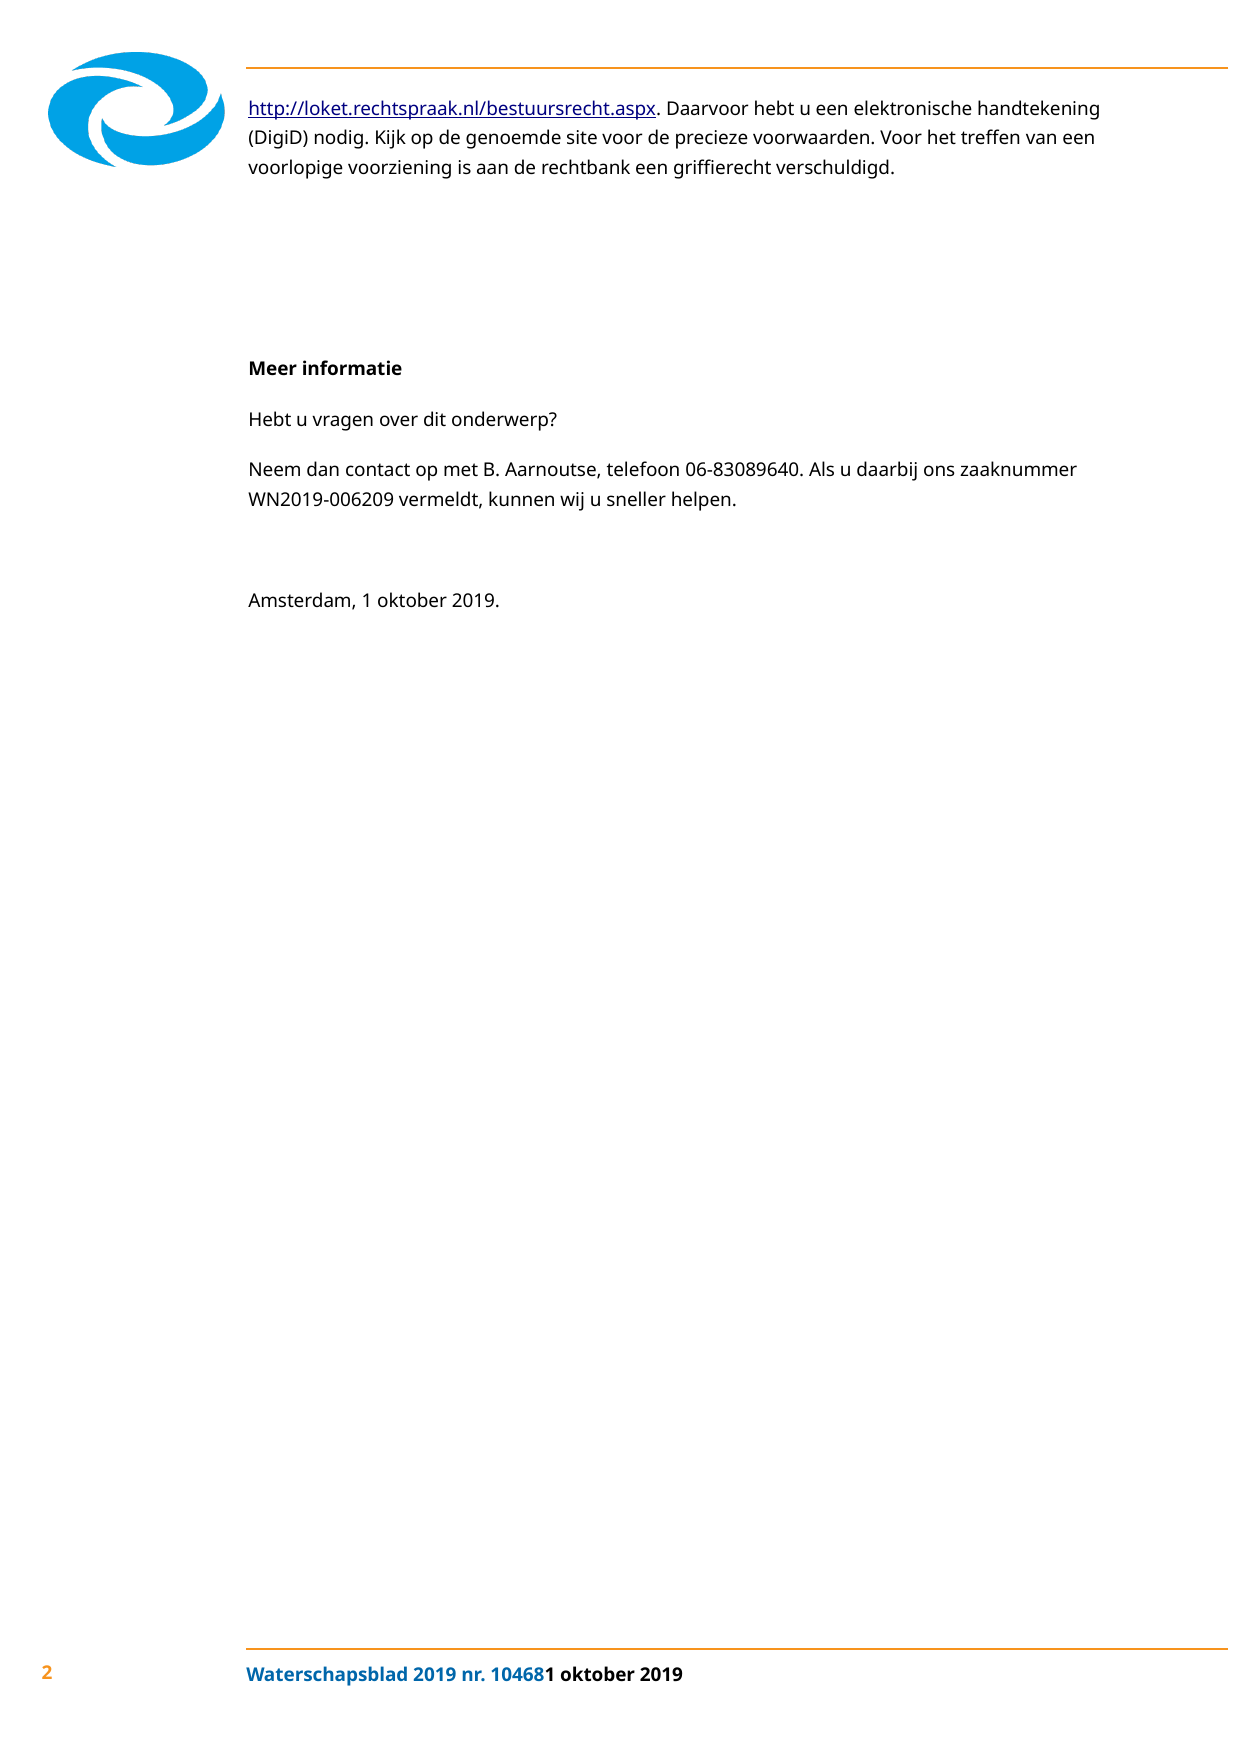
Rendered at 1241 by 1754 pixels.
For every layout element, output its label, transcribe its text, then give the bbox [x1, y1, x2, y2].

text Meer informatie [248, 356, 1152, 381]
text Neem dan contact op met B. Aarnoutse, telefoon 06-83089640. Als u daarbij ons zaaknummer WN2019-006209 vermeldt, kunnen wij u sneller helpen. [248, 456, 1152, 512]
text Hebt u vragen over dit onderwerp? [248, 406, 1152, 432]
text http://loket.rechtspraak.nl/bestuursrecht.aspx. Daarvoor hebt u een elektronische handtekening (DigiD) nodig. Kijk op de genoemde site voor de precieze voorwaarden. Voor het treffen van een voorlopige voorziening is aan de rechtbank een griffierecht verschuldigd. [248, 95, 1152, 180]
text Amsterdam, 1 oktober 2019. [248, 587, 1152, 613]
picture [41, 47, 231, 172]
